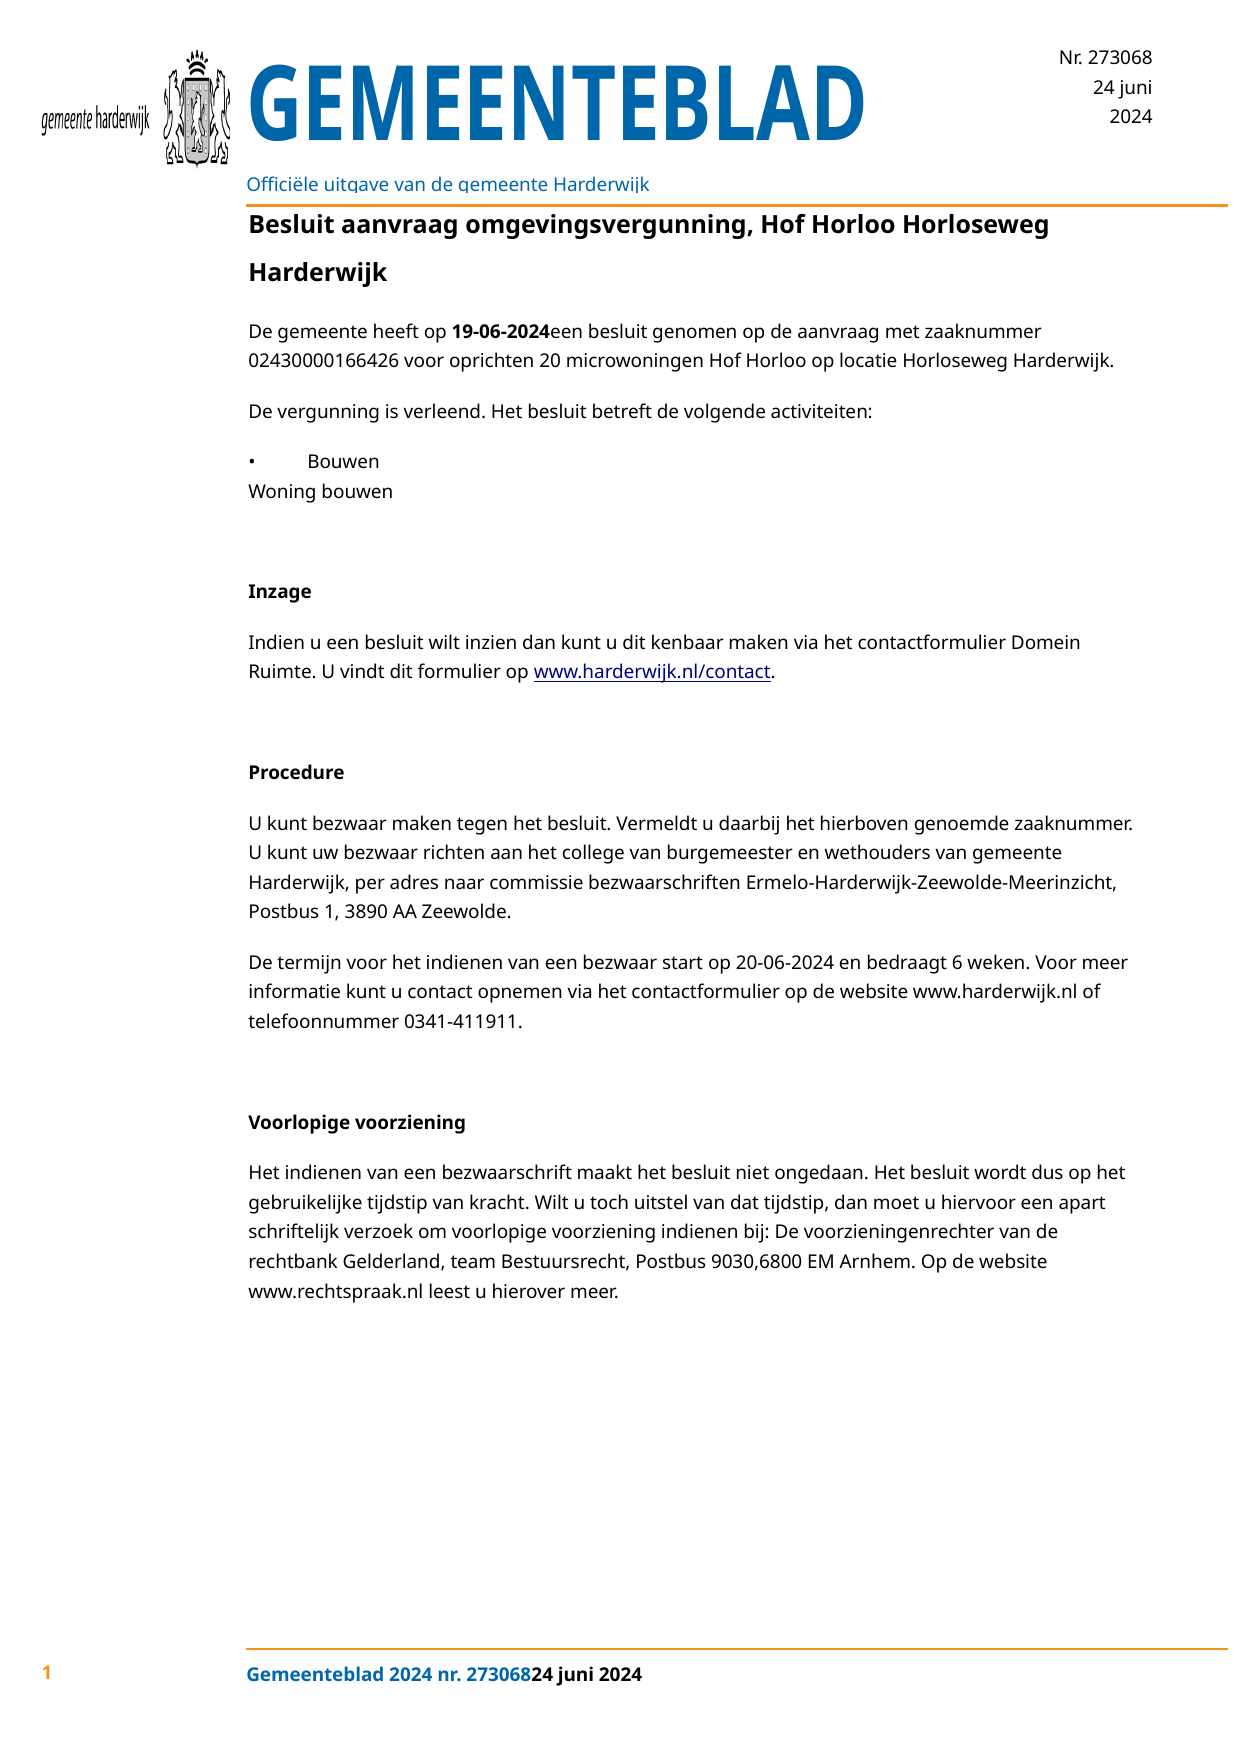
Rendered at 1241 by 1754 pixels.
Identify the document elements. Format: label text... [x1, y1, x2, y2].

text De vergunning is verleend. Het besluit betreft de volgende activiteiten: [248, 398, 1152, 424]
text Inzage [248, 579, 1152, 604]
text Indien u een besluit wilt inzien dan kunt u dit kenbaar maken via het contactformulier Domein Ruimte. U vindt dit formulier op www.harderwijk.nl/contact. [248, 629, 1152, 684]
text Procedure [248, 759, 1152, 785]
text Het indienen van een bezwaarschrift maakt het besluit niet ongedaan. Het besluit wordt dus op het gebruikelijke tijdstip van kracht. Wilt u toch uitstel van dat tijdstip, dan moet u hiervoor een apart schriftelijk verzoek om voorlopige voorziening indienen bij: De voorzieningenrechter van de rechtbank Gelderland, team Bestuursrecht, Postbus 9030,6800 EM Arnhem. Op de website www.rechtspraak.nl leest u hierover meer. [248, 1159, 1152, 1304]
text Besluit aanvraag omgevingsvergunning, Hof Horloo Horloseweg Harderwijk [248, 207, 1152, 288]
text U kunt bezwaar maken tegen het besluit. Vermeldt u daarbij het hierboven genoemde zaaknummer. U kunt uw bezwaar richten aan het college van burgemeester en wethouders van gemeente Harderwijk, per adres naar commissie bezwaarschriften Ermelo-Harderwijk-Zeewolde-Meerinzicht, Postbus 1, 3890 AA Zeewolde. [248, 810, 1152, 924]
text De termijn voor het indienen van een bezwaar start op 20-06-2024 en bedraagt 6 weken. Voor meer informatie kunt u contact opnemen via het contactformulier op de website www.harderwijk.nl of telefoonnummer 0341-411911. [248, 949, 1152, 1034]
list Bouwen [248, 448, 1152, 474]
picture [41, 47, 231, 172]
text Woning bouwen [248, 478, 1152, 504]
text Voorlopige voorziening [248, 1109, 1152, 1135]
text De gemeente heeft op 19-06-2024een besluit genomen op de aanvraag met zaaknummer 02430000166426 voor oprichten 20 microwoningen Hof Horloo op locatie Horloseweg Harderwijk. [248, 318, 1152, 373]
